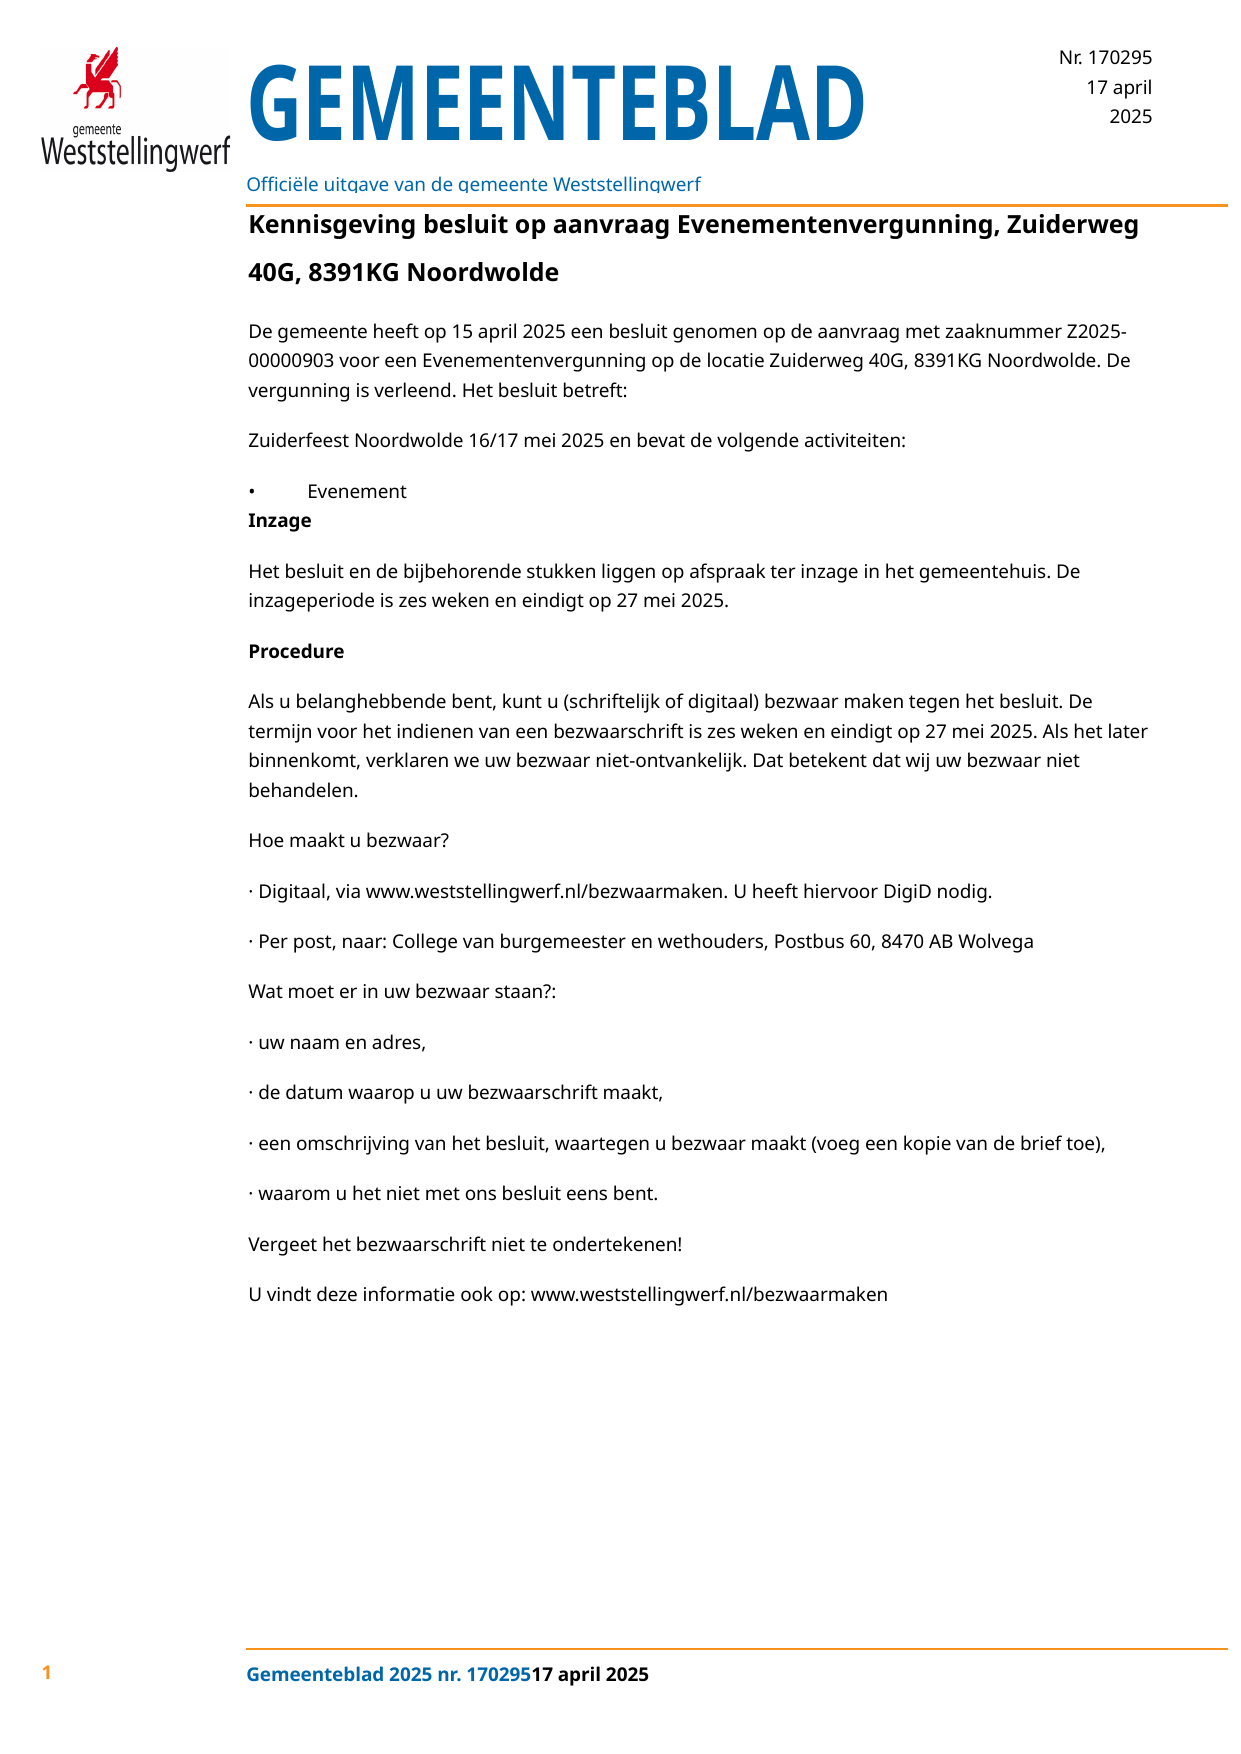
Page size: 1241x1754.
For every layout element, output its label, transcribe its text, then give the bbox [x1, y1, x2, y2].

text · Digitaal, via www.weststellingwerf.nl/bezwaarmaken. U heeft hiervoor DigiD nodig. [248, 878, 1152, 904]
text Vergeet het bezwaarschrift niet te ondertekenen! [248, 1231, 1152, 1257]
text Kennisgeving besluit op aanvraag Evenementenvergunning, Zuiderweg 40G, 8391KG Noordwolde [248, 207, 1152, 288]
picture [41, 47, 231, 172]
text De gemeente heeft op 15 april 2025 een besluit genomen op de aanvraag met zaaknummer Z2025-00000903 voor een Evenementenvergunning op de locatie Zuiderweg 40G, 8391KG Noordwolde. De vergunning is verleend. Het besluit betreft: [248, 318, 1152, 403]
text Zuiderfeest Noordwolde 16/17 mei 2025 en bevat de volgende activiteiten: [248, 427, 1152, 453]
text · de datum waarop u uw bezwaarschrift maakt, [248, 1079, 1152, 1105]
text Procedure [248, 638, 1152, 664]
text · Per post, naar: College van burgemeester en wethouders, Postbus 60, 8470 AB Wolvega [248, 928, 1152, 954]
text Inzage [248, 507, 1152, 533]
list Evenement [248, 478, 1152, 504]
text · waarom u het niet met ons besluit eens bent. [248, 1180, 1152, 1206]
text · uw naam en adres, [248, 1029, 1152, 1055]
text Als u belanghebbende bent, kunt u (schriftelijk of digitaal) bezwaar maken tegen het besluit. De termijn voor het indienen van een bezwaarschrift is zes weken en eindigt op 27 mei 2025. Als het later binnenkomt, verklaren we uw bezwaar niet-ontvankelijk. Dat betekent dat wij uw bezwaar niet behandelen. [248, 688, 1152, 803]
text Wat moet er in uw bezwaar staan?: [248, 979, 1152, 1004]
text U vindt deze informatie ook op: www.weststellingwerf.nl/bezwaarmaken [248, 1281, 1152, 1307]
text · een omschrijving van het besluit, waartegen u bezwaar maakt (voeg een kopie van de brief toe), [248, 1130, 1152, 1156]
text Het besluit en de bijbehorende stukken liggen op afspraak ter inzage in het gemeentehuis. De inzageperiode is zes weken en eindigt op 27 mei 2025. [248, 558, 1152, 613]
text Hoe maakt u bezwaar? [248, 827, 1152, 853]
